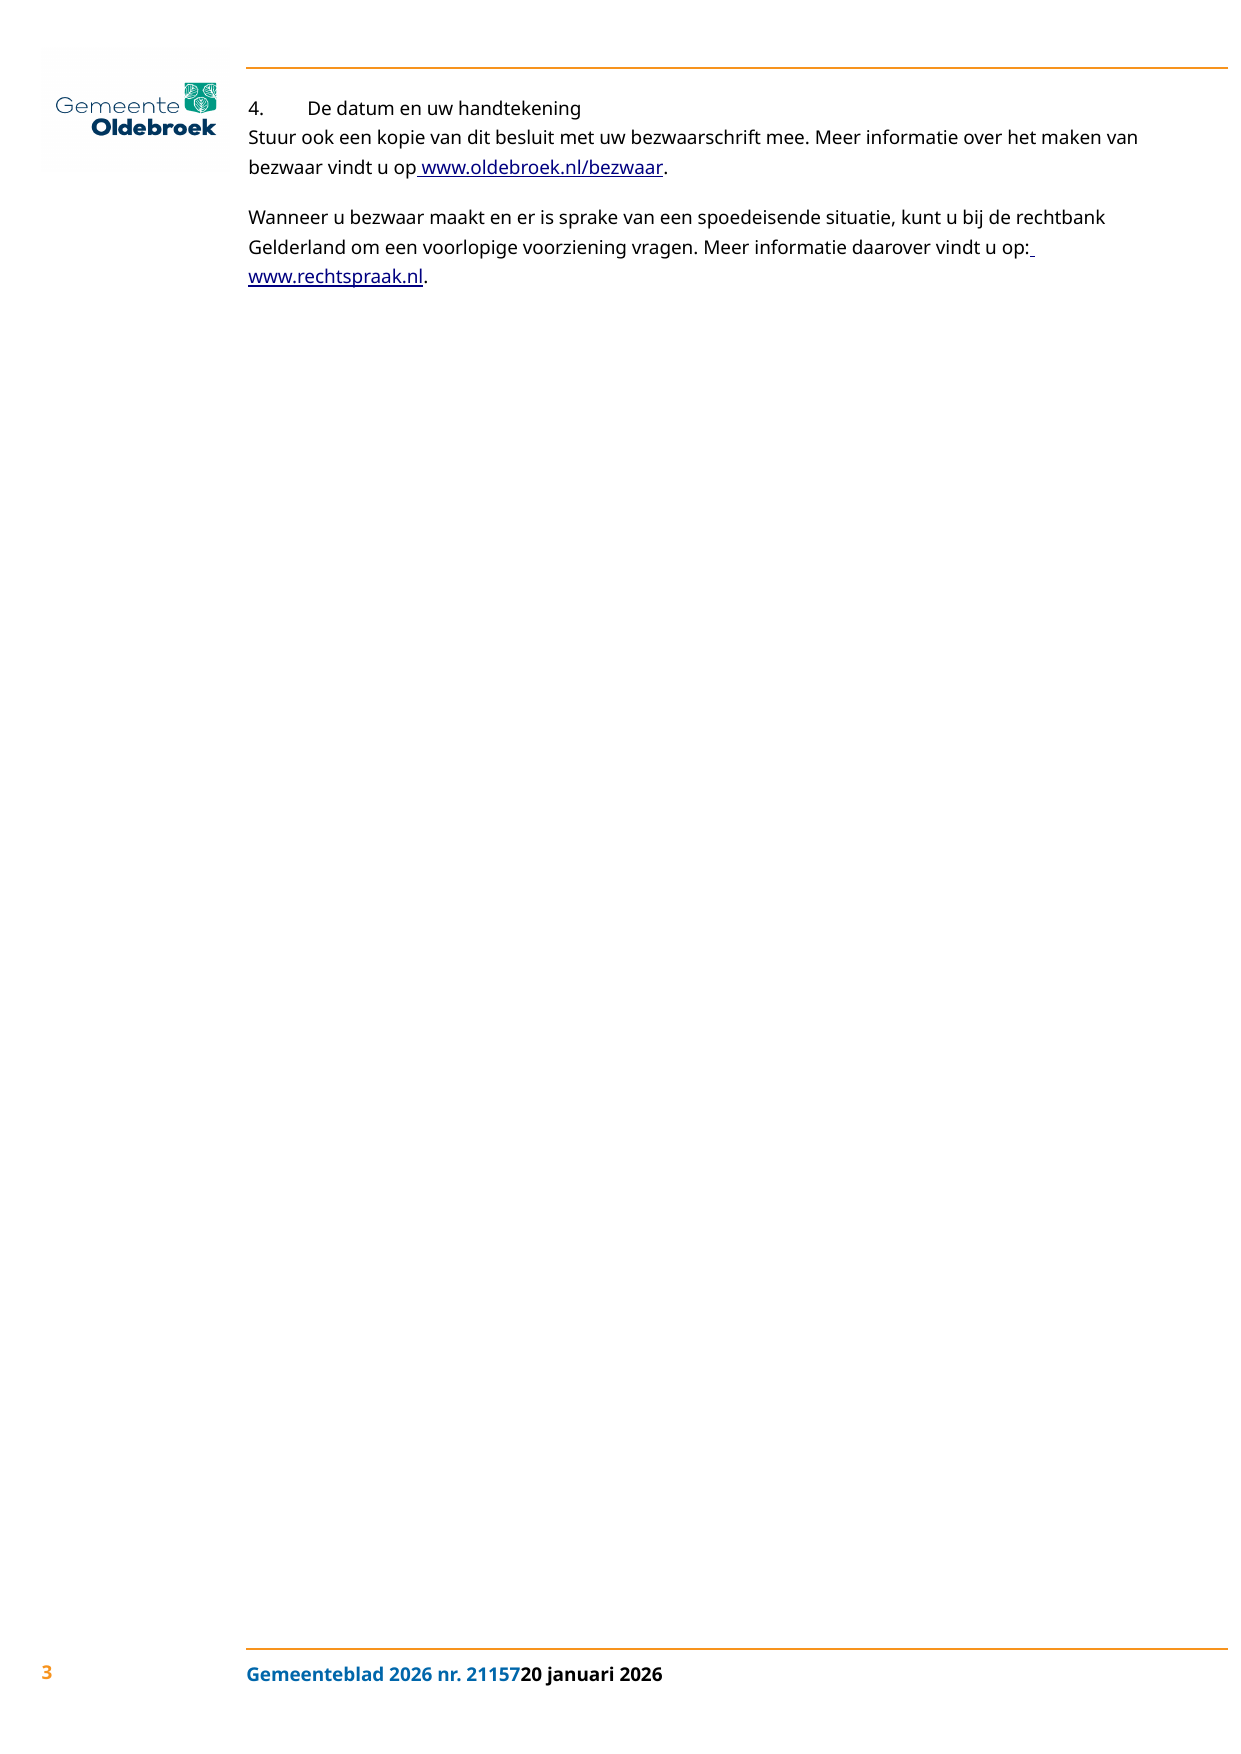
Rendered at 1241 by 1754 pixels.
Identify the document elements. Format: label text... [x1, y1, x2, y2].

text Stuur ook een kopie van dit besluit met uw bezwaarschrift mee. Meer informatie over het maken van bezwaar vindt u op www.oldebroek.nl/bezwaar. [248, 124, 1152, 180]
list De datum en uw handtekening [248, 95, 1152, 121]
picture [41, 47, 231, 172]
text Wanneer u bezwaar maakt en er is sprake van een spoedeisende situatie, kunt u bij de rechtbank Gelderland om een voorlopige voorziening vragen. Meer informatie daarover vindt u op: www.rechtspraak.nl. [248, 204, 1152, 289]
